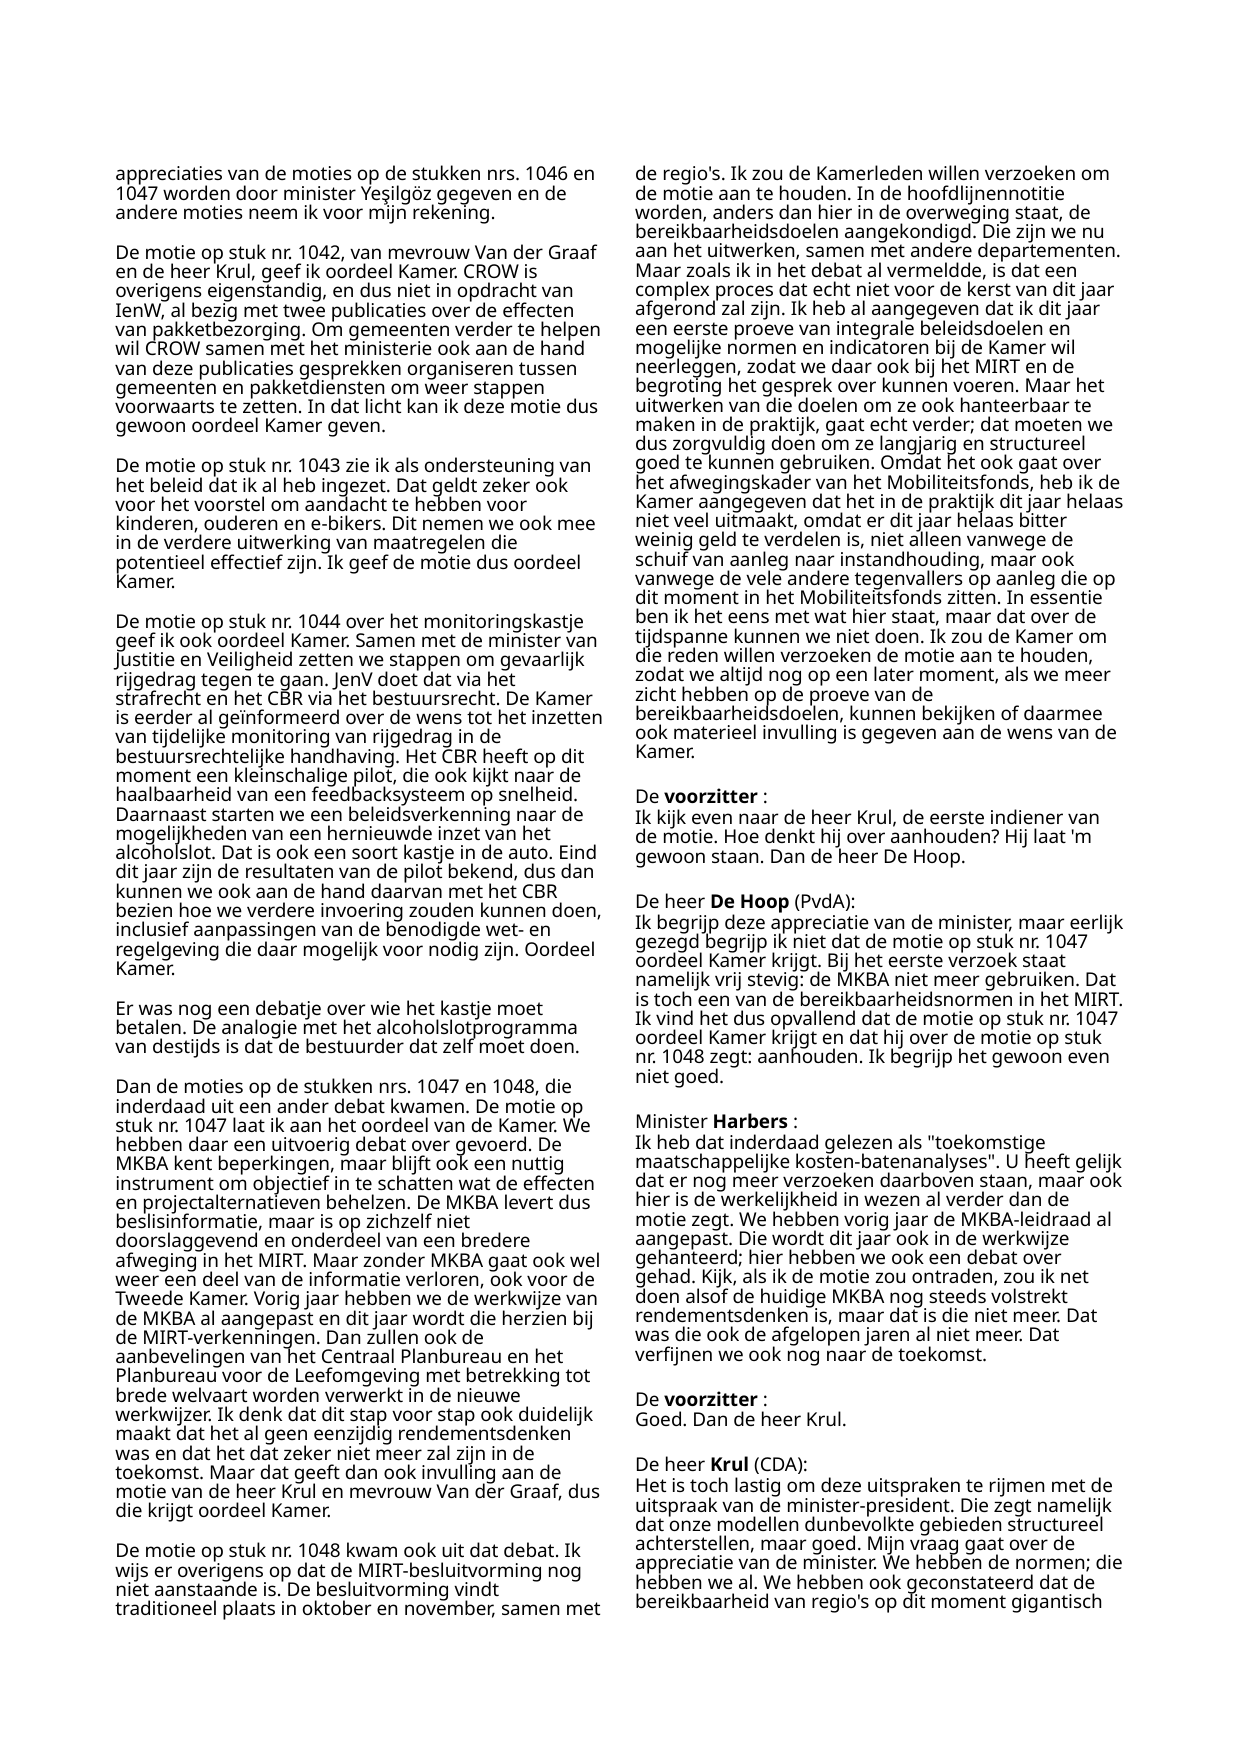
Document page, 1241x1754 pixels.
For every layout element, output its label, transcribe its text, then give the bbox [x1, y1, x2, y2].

text Ik begrijp deze appreciatie van de minister, maar eerlijk gezegd begrijp ik niet dat de motie op stuk nr. 1047 oordeel Kamer krijgt. Bij het eerste verzoek staat namelijk vrij stevig: de MKBA niet meer gebruiken. Dat is toch een van de bereikbaarheidsnormen in het MIRT. Ik vind het dus opvallend dat de motie op stuk nr. 1047 oordeel Kamer krijgt en dat hij over de motie op stuk nr. 1048 zegt: aanhouden. Ik begrijp het gewoon even niet goed. [635, 914, 1125, 1087]
text De heer De Hoop (PvdA): [635, 888, 1125, 914]
text Dan de moties op de stukken nrs. 1047 en 1048, die inderdaad uit een ander debat kwamen. De motie op stuk nr. 1047 laat ik aan het oordeel van de Kamer. We hebben daar een uitvoerig debat over gevoerd. De MKBA kent beperkingen, maar blijft ook een nuttig instrument om objectief in te schatten wat de effecten en projectalternatieven behelzen. De MKBA levert dus beslisinformatie, maar is op zichzelf niet doorslaggevend en onderdeel van een bredere afweging in het MIRT. Maar zonder MKBA gaat ook wel weer een deel van de informatie verloren, ook voor de Tweede Kamer. Vorig jaar hebben we de werkwijze van de MKBA al aangepast en dit jaar wordt die herzien bij de MIRT-verkenningen. Dan zullen ook de aanbevelingen van het Centraal Planbureau en het Planbureau voor de Leefomgeving met betrekking tot brede welvaart worden verwerkt in de nieuwe werkwijzer. Ik denk dat dit stap voor stap ook duidelijk maakt dat het al geen eenzijdig rendementsdenken was en dat het dat zeker niet meer zal zijn in de toekomst. Maar dat geeft dan ook invulling aan de motie van de heer Krul en mevrouw Van der Graaf, dus die krijgt oordeel Kamer. [115, 1078, 605, 1522]
text Er was nog een debatje over wie het kastje moet betalen. De analogie met het alcoholslotprogramma van destijds is dat de bestuurder dat zelf moet doen. [115, 1000, 605, 1058]
text De motie op stuk nr. 1048 kwam ook uit dat debat. Ik wijs er overigens op dat de MIRT-besluitvorming nog niet aanstaande is. De besluitvorming vindt traditioneel plaats in oktober en november, samen met [115, 1542, 605, 1619]
text De voorzitter : [635, 783, 1125, 809]
text De motie op stuk nr. 1044 over het monitoringskastje geef ik ook oordeel Kamer. Samen met de minister van Justitie en Veiligheid zetten we stappen om gevaarlijk rijgedrag tegen te gaan. JenV doet dat via het strafrecht en het CBR via het bestuursrecht. De Kamer is eerder al geïnformeerd over de wens tot het inzetten van tijdelijke monitoring van rijgedrag in de bestuursrechtelijke handhaving. Het CBR heeft op dit moment een kleinschalige pilot, die ook kijkt naar de haalbaarheid van een feedbacksysteem op snelheid. Daarnaast starten we een beleidsverkenning naar de mogelijkheden van een hernieuwde inzet van het alcoholslot. Dat is ook een soort kastje in de auto. Eind dit jaar zijn de resultaten van de pilot bekend, dus dan kunnen we ook aan de hand daarvan met het CBR bezien hoe we verdere invoering zouden kunnen doen, inclusief aanpassingen van de benodigde wet- en regelgeving die daar mogelijk voor nodig zijn. Oordeel Kamer. [115, 613, 605, 979]
text De motie op stuk nr. 1043 zie ik als ondersteuning van het beleid dat ik al heb ingezet. Dat geldt zeker ook voor het voorstel om aandacht te hebben voor kinderen, ouderen en e-bikers. Dit nemen we ook mee in de verdere uitwerking van maatregelen die potentieel effectief zijn. Ik geef de motie dus oordeel Kamer. [115, 457, 605, 592]
text Ik kijk even naar de heer Krul, de eerste indiener van de motie. Hoe denkt hij over aanhouden? Hij laat 'm gewoon staan. Dan de heer De Hoop. [635, 809, 1125, 867]
text Ik heb dat inderdaad gelezen als "toekomstige maatschappelijke kosten-batenanalyses". U heeft gelijk dat er nog meer verzoeken daarboven staan, maar ook hier is de werkelijkheid in wezen al verder dan de motie zegt. We hebben vorig jaar de MKBA-leidraad al aangepast. Die wordt dit jaar ook in de werkwijze gehanteerd; hier hebben we ook een debat over gehad. Kijk, als ik de motie zou ontraden, zou ik net doen alsof de huidige MKBA nog steeds volstrekt rendementsdenken is, maar dat is die niet meer. Dat was die ook de afgelopen jaren al niet meer. Dat verfijnen we ook nog naar de toekomst. [635, 1134, 1125, 1365]
text Het is toch lastig om deze uitspraken te rijmen met de uitspraak van de minister-president. Die zegt namelijk dat onze modellen dunbevolkte gebieden structureel achterstellen, maar goed. Mijn vraag gaat over de appreciatie van de minister. We hebben de normen; die hebben we al. We hebben ook geconstateerd dat de bereikbaarheid van regio's op dit moment gigantisch [635, 1477, 1125, 1612]
text De heer Krul (CDA): [635, 1452, 1125, 1477]
text de regio's. Ik zou de Kamerleden willen verzoeken om de motie aan te houden. In de hoofdlijnennotitie worden, anders dan hier in de overweging staat, de bereikbaarheidsdoelen aangekondigd. Die zijn we nu aan het uitwerken, samen met andere departementen. Maar zoals ik in het debat al vermeldde, is dat een complex proces dat echt niet voor de kerst van dit jaar afgerond zal zijn. Ik heb al aangegeven dat ik dit jaar een eerste proeve van integrale beleidsdoelen en mogelijke normen en indicatoren bij de Kamer wil neerleggen, zodat we daar ook bij het MIRT en de begroting het gesprek over kunnen voeren. Maar het uitwerken van die doelen om ze ook hanteerbaar te maken in de praktijk, gaat echt verder; dat moeten we dus zorgvuldig doen om ze langjarig en structureel goed te kunnen gebruiken. Omdat het ook gaat over het afwegingskader van het Mobiliteitsfonds, heb ik de Kamer aangegeven dat het in de praktijk dit jaar helaas niet veel uitmaakt, omdat er dit jaar helaas bitter weinig geld te verdelen is, niet alleen vanwege de schuif van aanleg naar instandhouding, maar ook vanwege de vele andere tegenvallers op aanleg die op dit moment in het Mobiliteitsfonds zitten. In essentie ben ik het eens met wat hier staat, maar dat over de tijdspanne kunnen we niet doen. Ik zou de Kamer om die reden willen verzoeken de motie aan te houden, zodat we altijd nog op een later moment, als we meer zicht hebben op de proeve van de bereikbaarheidsdoelen, kunnen bekijken of daarmee ook materieel invulling is gegeven aan de wens van de Kamer. [635, 165, 1125, 763]
text Minister Harbers : [635, 1108, 1125, 1134]
text De voorzitter : [635, 1386, 1125, 1411]
text Goed. Dan de heer Krul. [635, 1411, 1125, 1431]
text appreciaties van de moties op de stukken nrs. 1046 en 1047 worden door minister Yeşilgöz gegeven en de andere moties neem ik voor mijn rekening. [115, 165, 605, 223]
text De motie op stuk nr. 1042, van mevrouw Van der Graaf en de heer Krul, geef ik oordeel Kamer. CROW is overigens eigenstandig, en dus niet in opdracht van IenW, al bezig met twee publicaties over de effecten van pakketbezorging. Om gemeenten verder te helpen wil CROW samen met het ministerie ook aan de hand van deze publicaties gesprekken organiseren tussen gemeenten en pakketdiensten om weer stappen voorwaarts te zetten. In dat licht kan ik deze motie dus gewoon oordeel Kamer geven. [115, 244, 605, 437]
